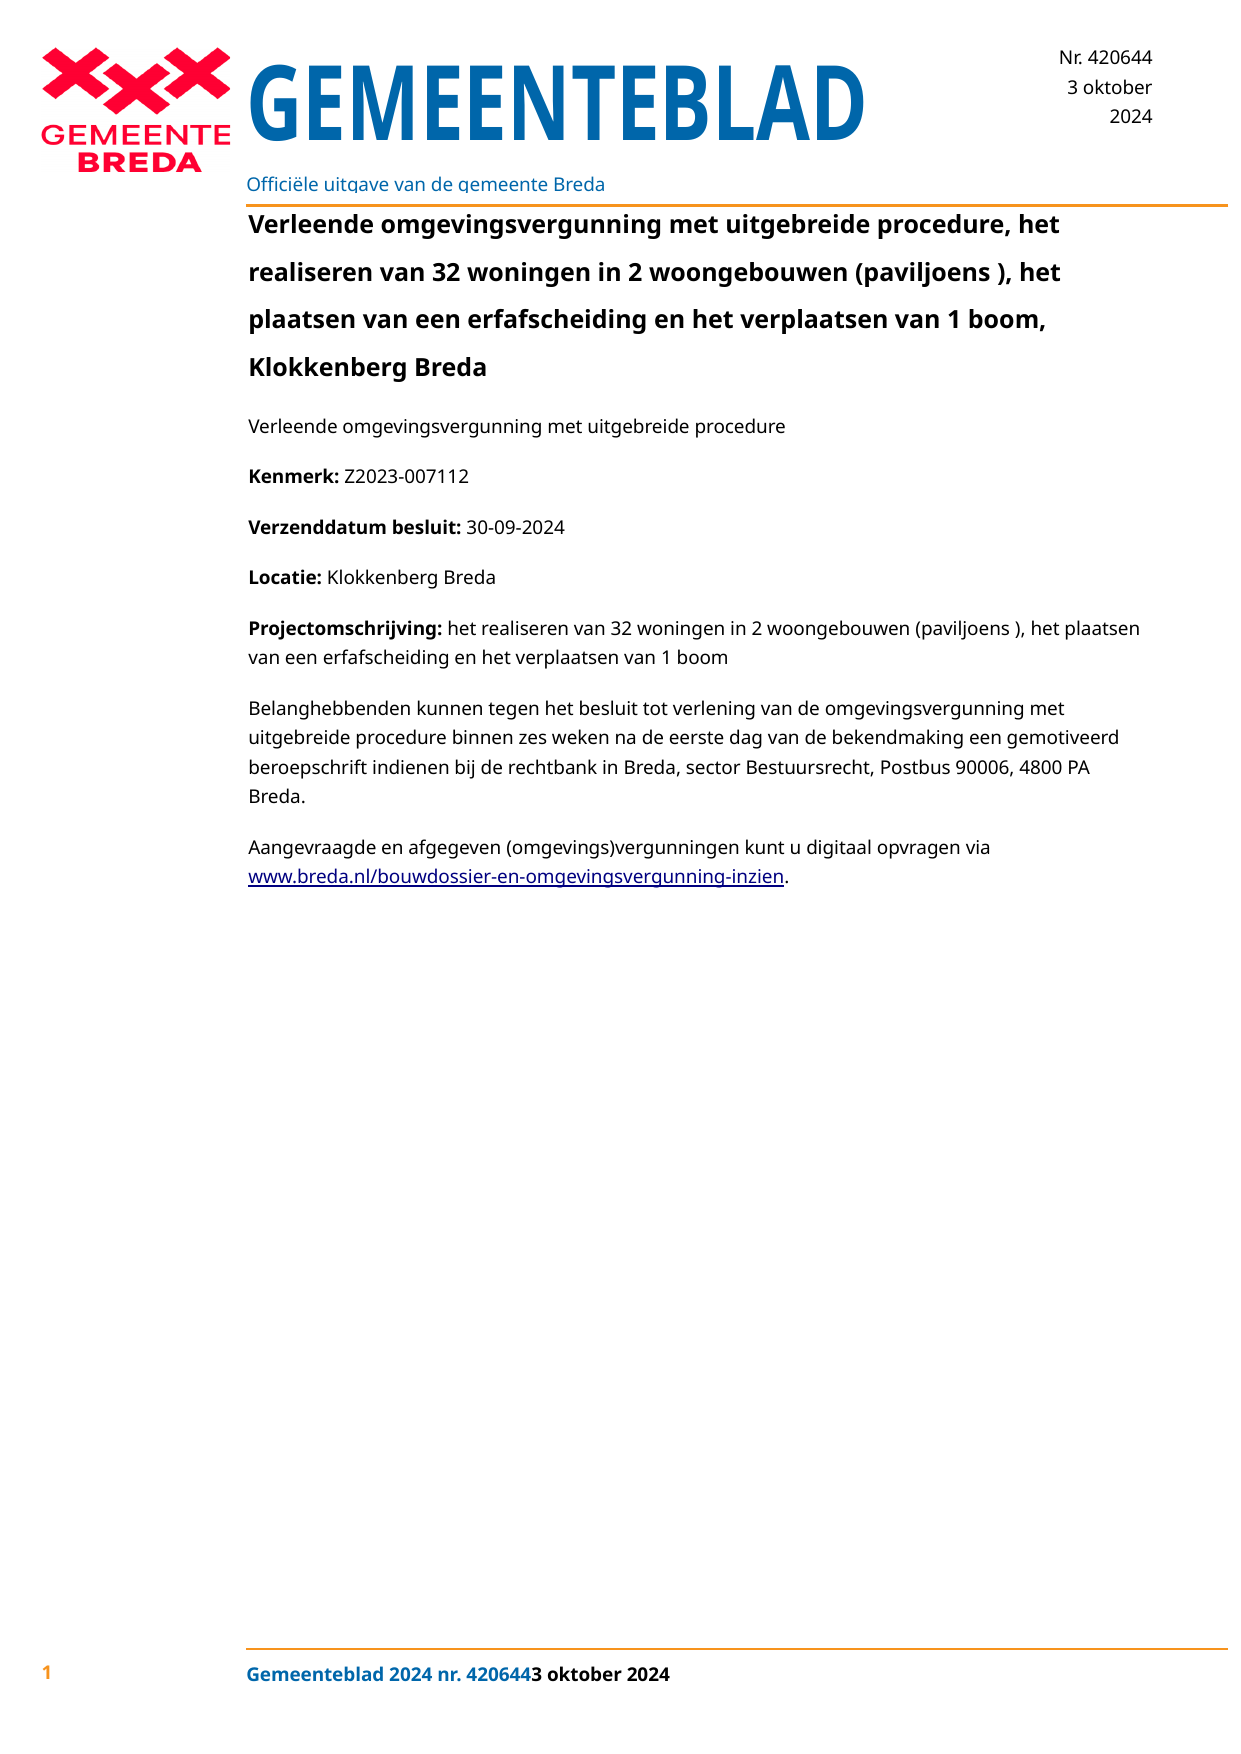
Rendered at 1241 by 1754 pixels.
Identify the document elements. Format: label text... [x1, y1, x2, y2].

text Projectomschrijving: het realiseren van 32 woningen in 2 woongebouwen (paviljoens ), het plaatsen van een erfafscheiding en het verplaatsen van 1 boom [248, 615, 1152, 670]
text Locatie: Klokkenberg Breda [248, 564, 1152, 590]
text Belanghebbenden kunnen tegen het besluit tot verlening van de omgevingsvergunning met uitgebreide procedure binnen zes weken na de eerste dag van de bekendmaking een gemotiveerd beroepschrift indienen bij de rechtbank in Breda, sector Bestuursrecht, Postbus 90006, 4800 PA Breda. [248, 695, 1152, 809]
text Aangevraagde en afgegeven (omgevings)vergunningen kunt u digitaal opvragen via www.breda.nl/bouwdossier-en-omgevingsvergunning-inzien. [248, 834, 1152, 889]
picture [41, 47, 231, 172]
text Verzenddatum besluit: 30-09-2024 [248, 514, 1152, 540]
text Verleende omgevingsvergunning met uitgebreide procedure [248, 413, 1152, 439]
text Verleende omgevingsvergunning met uitgebreide procedure, het realiseren van 32 woningen in 2 woongebouwen (paviljoens ), het plaatsen van een erfafscheiding en het verplaatsen van 1 boom, Klokkenberg Breda [248, 207, 1152, 384]
text Kenmerk: Z2023-007112 [248, 463, 1152, 489]
